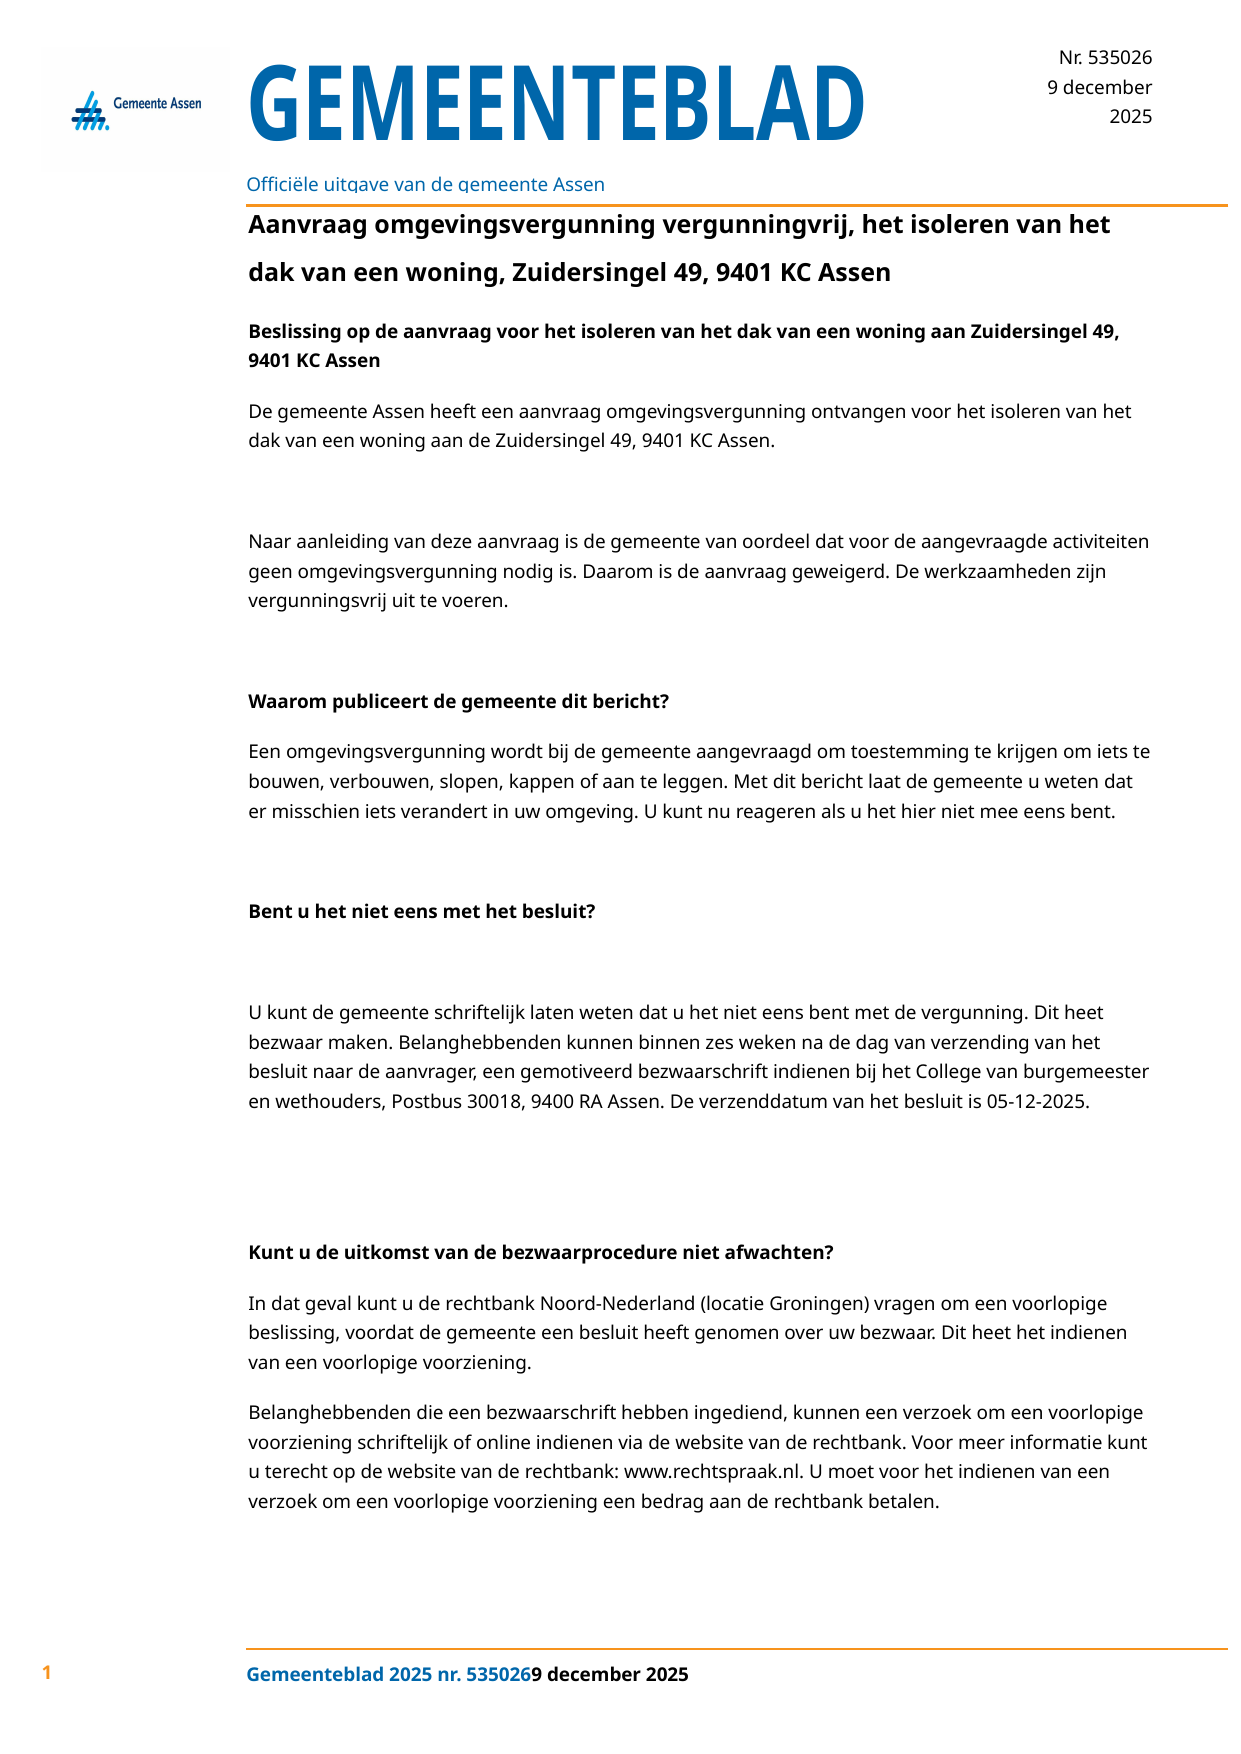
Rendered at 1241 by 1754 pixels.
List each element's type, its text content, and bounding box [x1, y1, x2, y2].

text U kunt de gemeente schriftelijk laten weten dat u het niet eens bent met de vergunning. Dit heet bezwaar maken. Belanghebbenden kunnen binnen zes weken na de dag van verzending van het besluit naar de aanvrager, een gemotiveerd bezwaarschrift indienen bij het College van burgemeester en wethouders, Postbus 30018, 9400 RA Assen. De verzenddatum van het besluit is 05-12-2025. [248, 999, 1152, 1114]
text Een omgevingsvergunning wordt bij de gemeente aangevraagd om toestemming te krijgen om iets te bouwen, verbouwen, slopen, kappen of aan te leggen. Met dit bericht laat de gemeente u weten dat er misschien iets verandert in uw omgeving. U kunt nu reageren als u het hier niet mee eens bent. [248, 739, 1152, 824]
text Kunt u de uitkomst van de bezwaarprocedure niet afwachten? [248, 1239, 1152, 1265]
text Waarom publiceert de gemeente dit bericht? [248, 688, 1152, 714]
text Naar aanleiding van deze aanvraag is de gemeente van oordeel dat voor de aangevraagde activiteiten geen omgevingsvergunning nodig is. Daarom is de aanvraag geweigerd. De werkzaamheden zijn vergunningsvrij uit te voeren. [248, 528, 1152, 613]
picture [41, 47, 231, 172]
text Belanghebbenden die een bezwaarschrift hebben ingediend, kunnen een verzoek om een voorlopige voorziening schriftelijk of online indienen via de website van de rechtbank. Voor meer informatie kunt u terecht op de website van de rechtbank: www.rechtspraak.nl. U moet voor het indienen van een verzoek om een voorlopige voorziening een bedrag aan de rechtbank betalen. [248, 1399, 1152, 1514]
text Beslissing op de aanvraag voor het isoleren van het dak van een woning aan Zuidersingel 49, 9401 KC Assen [248, 318, 1152, 373]
text Aanvraag omgevingsvergunning vergunningvrij, het isoleren van het dak van een woning, Zuidersingel 49, 9401 KC Assen [248, 207, 1152, 288]
text In dat geval kunt u de rechtbank Noord-Nederland (locatie Groningen) vragen om een voorlopige beslissing, voordat de gemeente een besluit heeft genomen over uw bezwaar. Dit heet het indienen van een voorlopige voorziening. [248, 1290, 1152, 1375]
text De gemeente Assen heeft een aanvraag omgevingsvergunning ontvangen voor het isoleren van het dak van een woning aan de Zuidersingel 49, 9401 KC Assen. [248, 398, 1152, 453]
text Bent u het niet eens met het besluit? [248, 899, 1152, 924]
